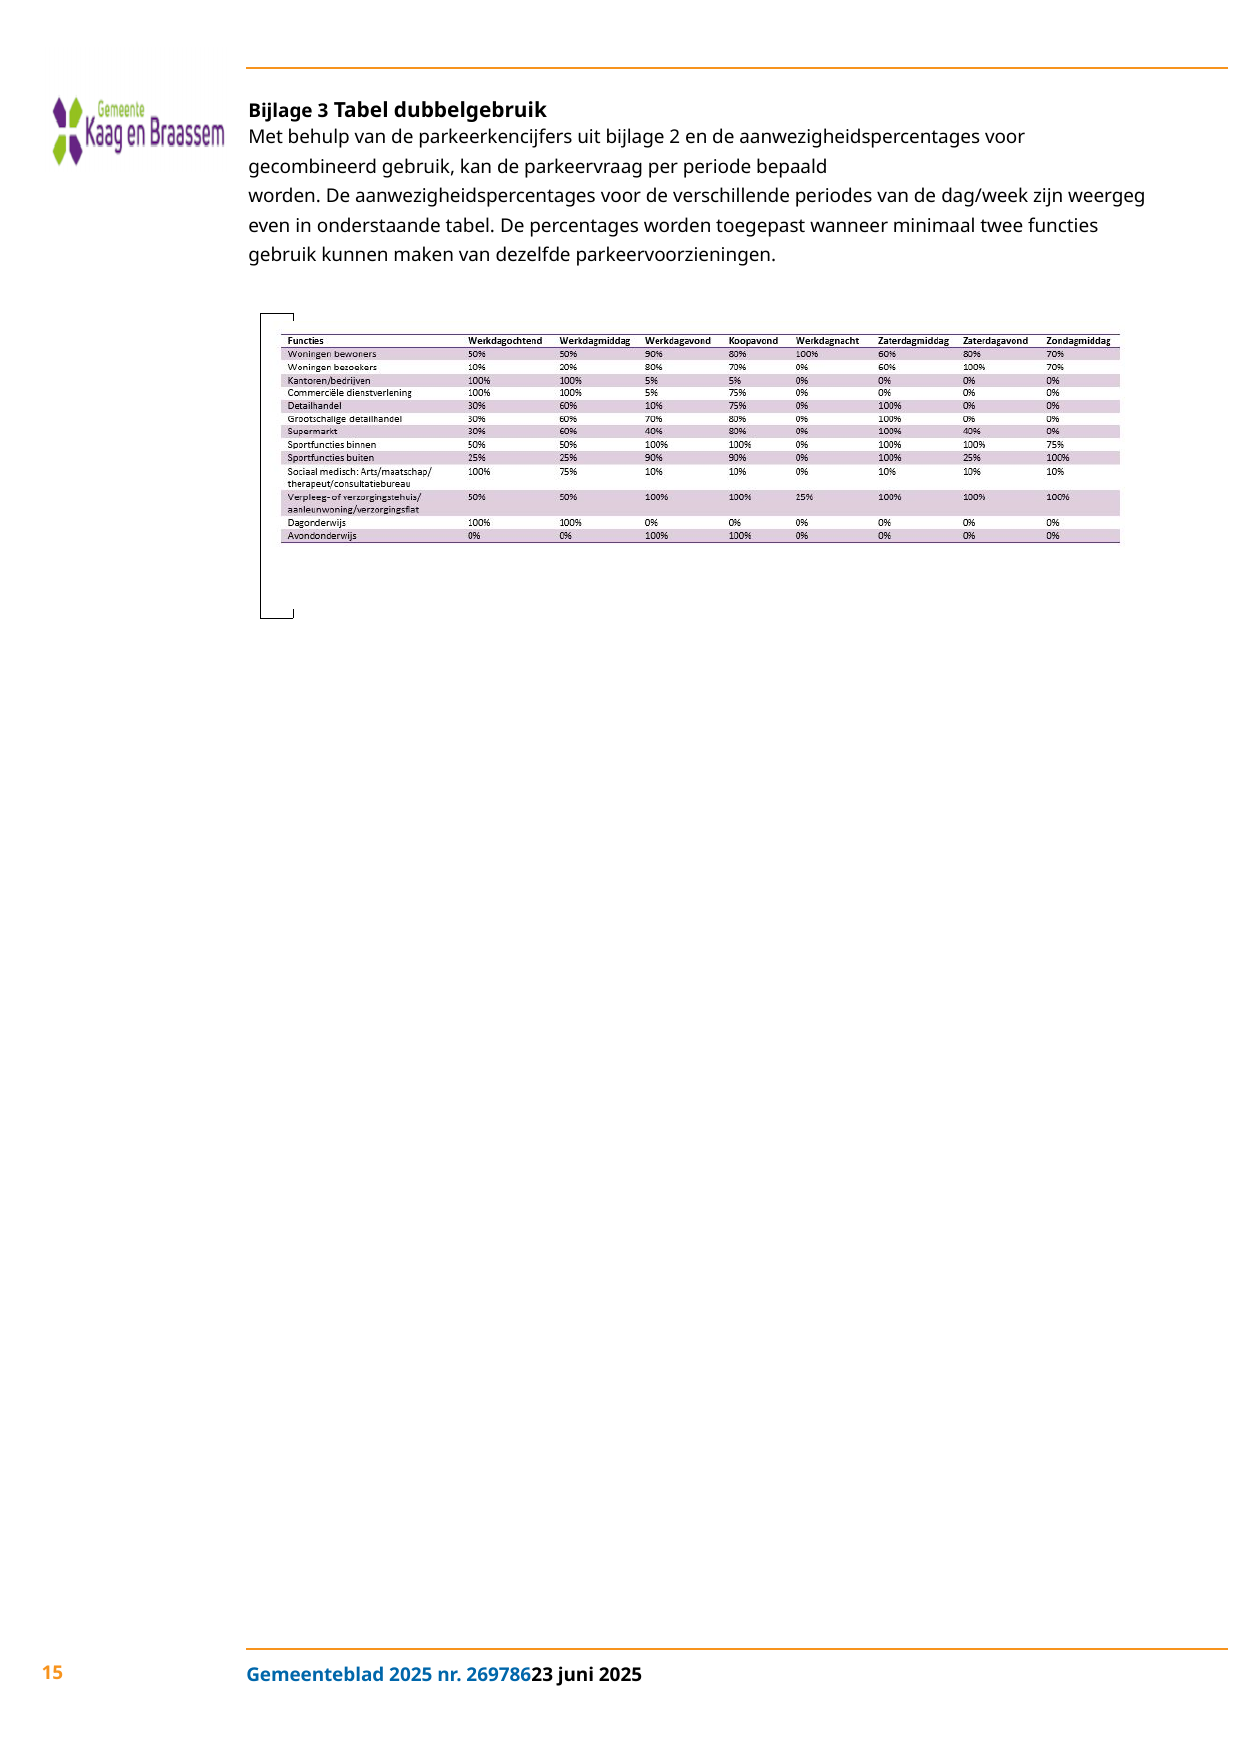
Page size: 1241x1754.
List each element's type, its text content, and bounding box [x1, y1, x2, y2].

picture [268, 321, 1155, 609]
text Bijlage 3 Tabel dubbelgebruik [248, 95, 1152, 123]
picture [41, 47, 231, 172]
text Met behulp van de parkeerkencijfers uit bijlage 2 en de aanwezigheidspercentages voor gecombineerd gebruik, kan de parkeervraag per periode bepaald worden. De aanwezigheidspercentages voor de verschillende periodes van de dag/week zijn weergegeven in onderstaande tabel. De percentages worden toegepast wanneer minimaal twee functies gebruik kunnen maken van dezelfde parkeervoorzieningen. [248, 123, 1152, 267]
